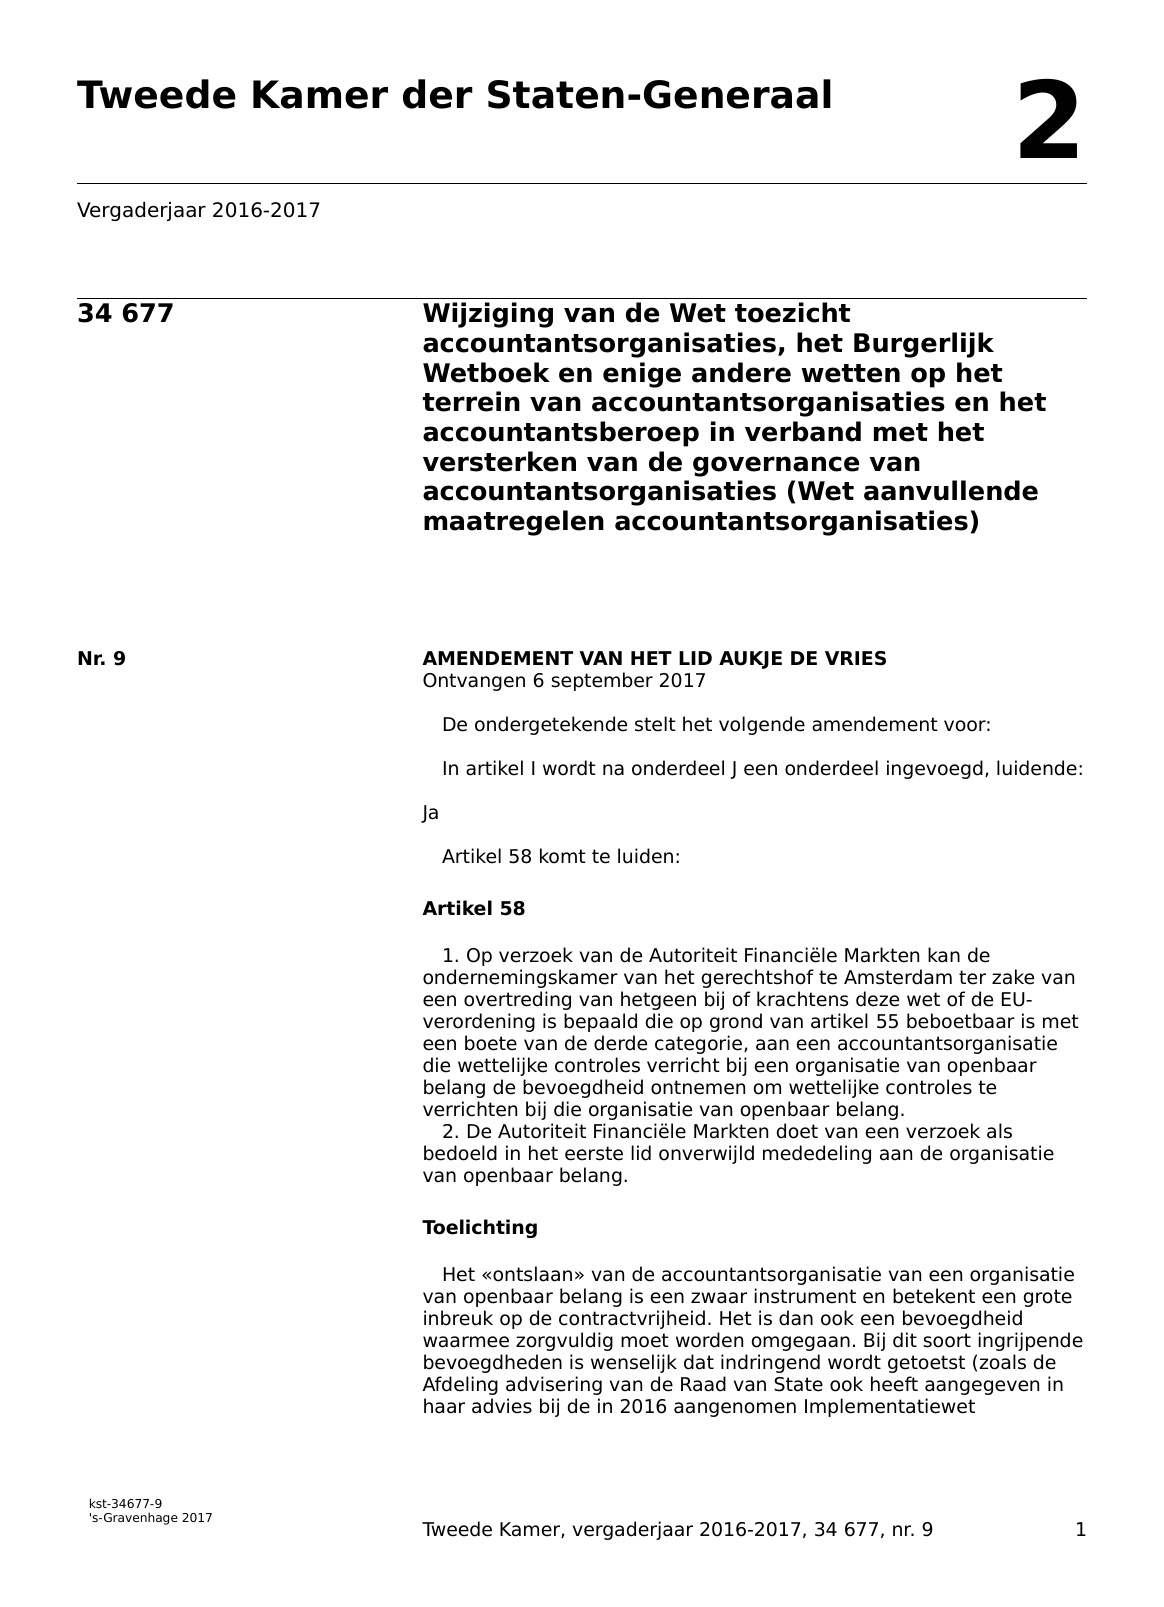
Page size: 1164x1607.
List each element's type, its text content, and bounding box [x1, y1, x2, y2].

table_header Tweede Kamer der Staten-Generaal [77, 59, 886, 183]
table_header 2 [886, 59, 1087, 183]
subtitle 34 677 Wijziging van de Wet toezicht accountantsorganisaties, het Burgerlijk Wetboek en enige andere wetten op het terrein van accountantsorganisaties en het accountantsberoep in verband met het versterken van de governance van accountantsorganisaties (Wet aanvullende maatregelen accountantsorganisaties) [77, 299, 1087, 536]
subtitle Nr. 9 AMENDEMENT VAN HET LID AUKJE DE VRIES [77, 647, 1087, 669]
subtitle Artikel 58 [422, 898, 1087, 920]
text In artikel I wordt na onderdeel J een onderdeel ingevoegd, luidende: [422, 758, 1087, 780]
text Het «ontslaan» van de accountantsorganisatie van een organisatie van openbaar belang is een zwaar instrument en betekent een grote inbreuk op de contractvrijheid. Het is dan ook een bevoegdheid waarmee zorgvuldig moet worden omgegaan. Bij dit soort ingrijpende bevoegdheden is wenselijk dat indringend wordt getoetst (zoals de Afdeling advisering van de Raad van State ook heeft aangegeven in haar advies bij de in 2016 aangenomen Implementatiewet [422, 1264, 1087, 1418]
text 's-Gravenhage 2017 [88, 1511, 323, 1525]
text De ondergetekende stelt het volgende amendement voor: [422, 714, 1087, 736]
text Artikel 58 komt te luiden: [422, 846, 1087, 868]
text kst-34677-9 [88, 1497, 323, 1511]
text 1. Op verzoek van de Autoriteit Financiële Markten kan de ondernemingskamer van het gerechtshof te Amsterdam ter zake van een overtreding van hetgeen bij of krachtens deze wet of de EU-verordening is bepaald die op grond van artikel 55 beboetbaar is met een boete van de derde categorie, aan een accountantsorganisatie die wettelijke controles verricht bij een organisatie van openbaar belang de bevoegdheid ontnemen om wettelijke controles te verrichten bij die organisatie van openbaar belang. [422, 945, 1087, 1121]
text 2. De Autoriteit Financiële Markten doet van een verzoek als bedoeld in het eerste lid onverwijld mededeling aan de organisatie van openbaar belang. [422, 1121, 1087, 1187]
text Ja [422, 802, 1087, 824]
text Ontvangen 6 september 2017 [422, 669, 1087, 691]
table_cell Vergaderjaar 2016-2017 [77, 184, 1087, 298]
subtitle Toelichting [422, 1217, 1087, 1239]
